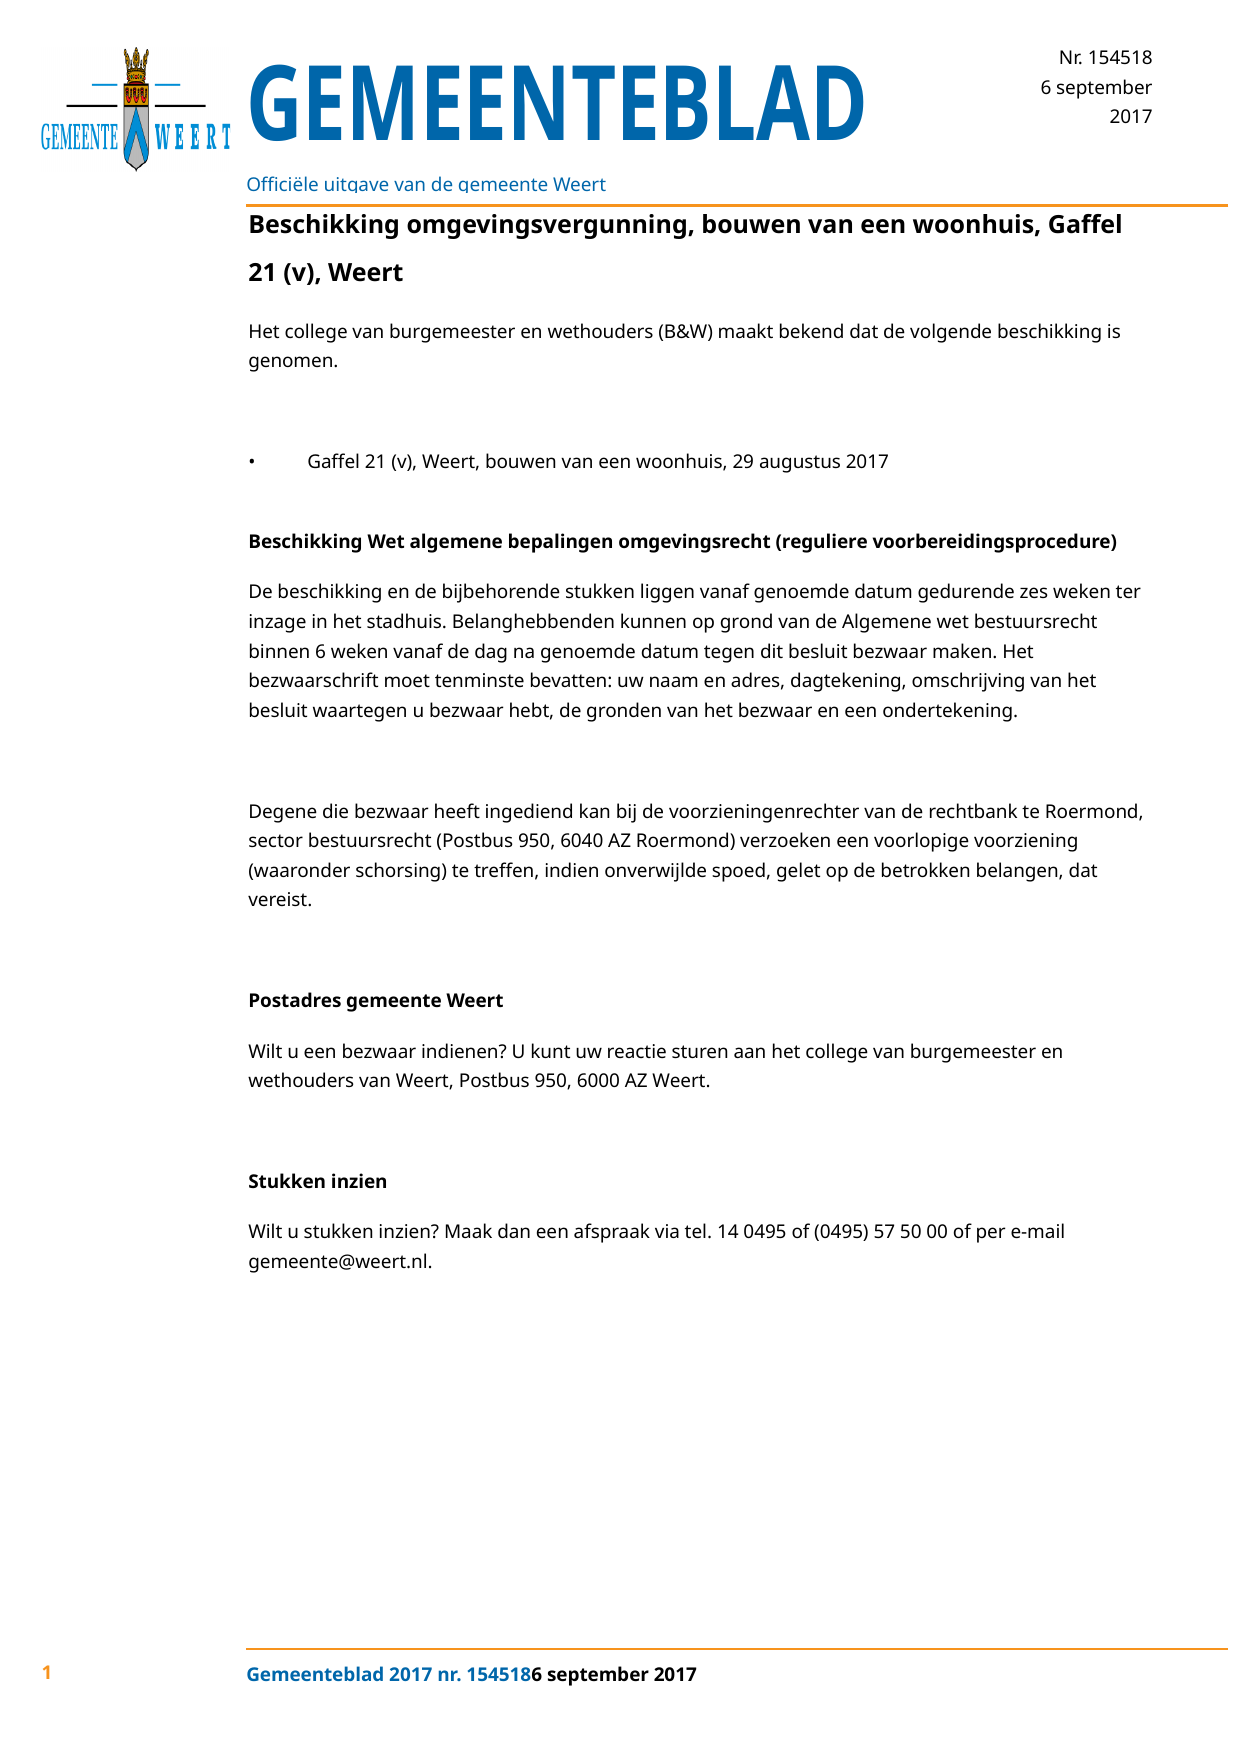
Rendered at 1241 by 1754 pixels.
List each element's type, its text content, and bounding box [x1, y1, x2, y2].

picture [41, 47, 231, 172]
text Het college van burgemeester en wethouders (B&W) maakt bekend dat de volgende beschikking is genomen. [248, 318, 1152, 373]
text Stukken inzien [248, 1168, 1152, 1194]
list Gaffel 21 (v), Weert, bouwen van een woonhuis, 29 augustus 2017 [248, 448, 1152, 474]
text Wilt u stukken inzien? Maak dan een afspraak via tel. 14 0495 of (0495) 57 50 00 of per e-mail gemeente@weert.nl. [248, 1219, 1152, 1274]
text Postadres gemeente Weert [248, 987, 1152, 1013]
text De beschikking en de bijbehorende stukken liggen vanaf genoemde datum gedurende zes weken ter inzage in het stadhuis. Belanghebbenden kunnen op grond van de Algemene wet bestuursrecht binnen 6 weken vanaf de dag na genoemde datum tegen dit besluit bezwaar maken. Het bezwaarschrift moet tenminste bevatten: uw naam en adres, dagtekening, omschrijving van het besluit waartegen u bezwaar hebt, de gronden van het bezwaar en een ondertekening. [248, 579, 1152, 723]
text Beschikking omgevingsvergunning, bouwen van een woonhuis, Gaffel 21 (v), Weert [248, 207, 1152, 288]
text Wilt u een bezwaar indienen? U kunt uw reactie sturen aan het college van burgemeester en wethouders van Weert, Postbus 950, 6000 AZ Weert. [248, 1038, 1152, 1093]
text Degene die bezwaar heeft ingediend kan bij de voorzieningenrechter van de rechtbank te Roermond, sector bestuursrecht (Postbus 950, 6040 AZ Roermond) verzoeken een voorlopige voorziening (waaronder schorsing) te treffen, indien onverwijlde spoed, gelet op de betrokken belangen, dat vereist. [248, 798, 1152, 912]
text Beschikking Wet algemene bepalingen omgevingsrecht (reguliere voorbereidingsprocedure) [248, 528, 1152, 554]
